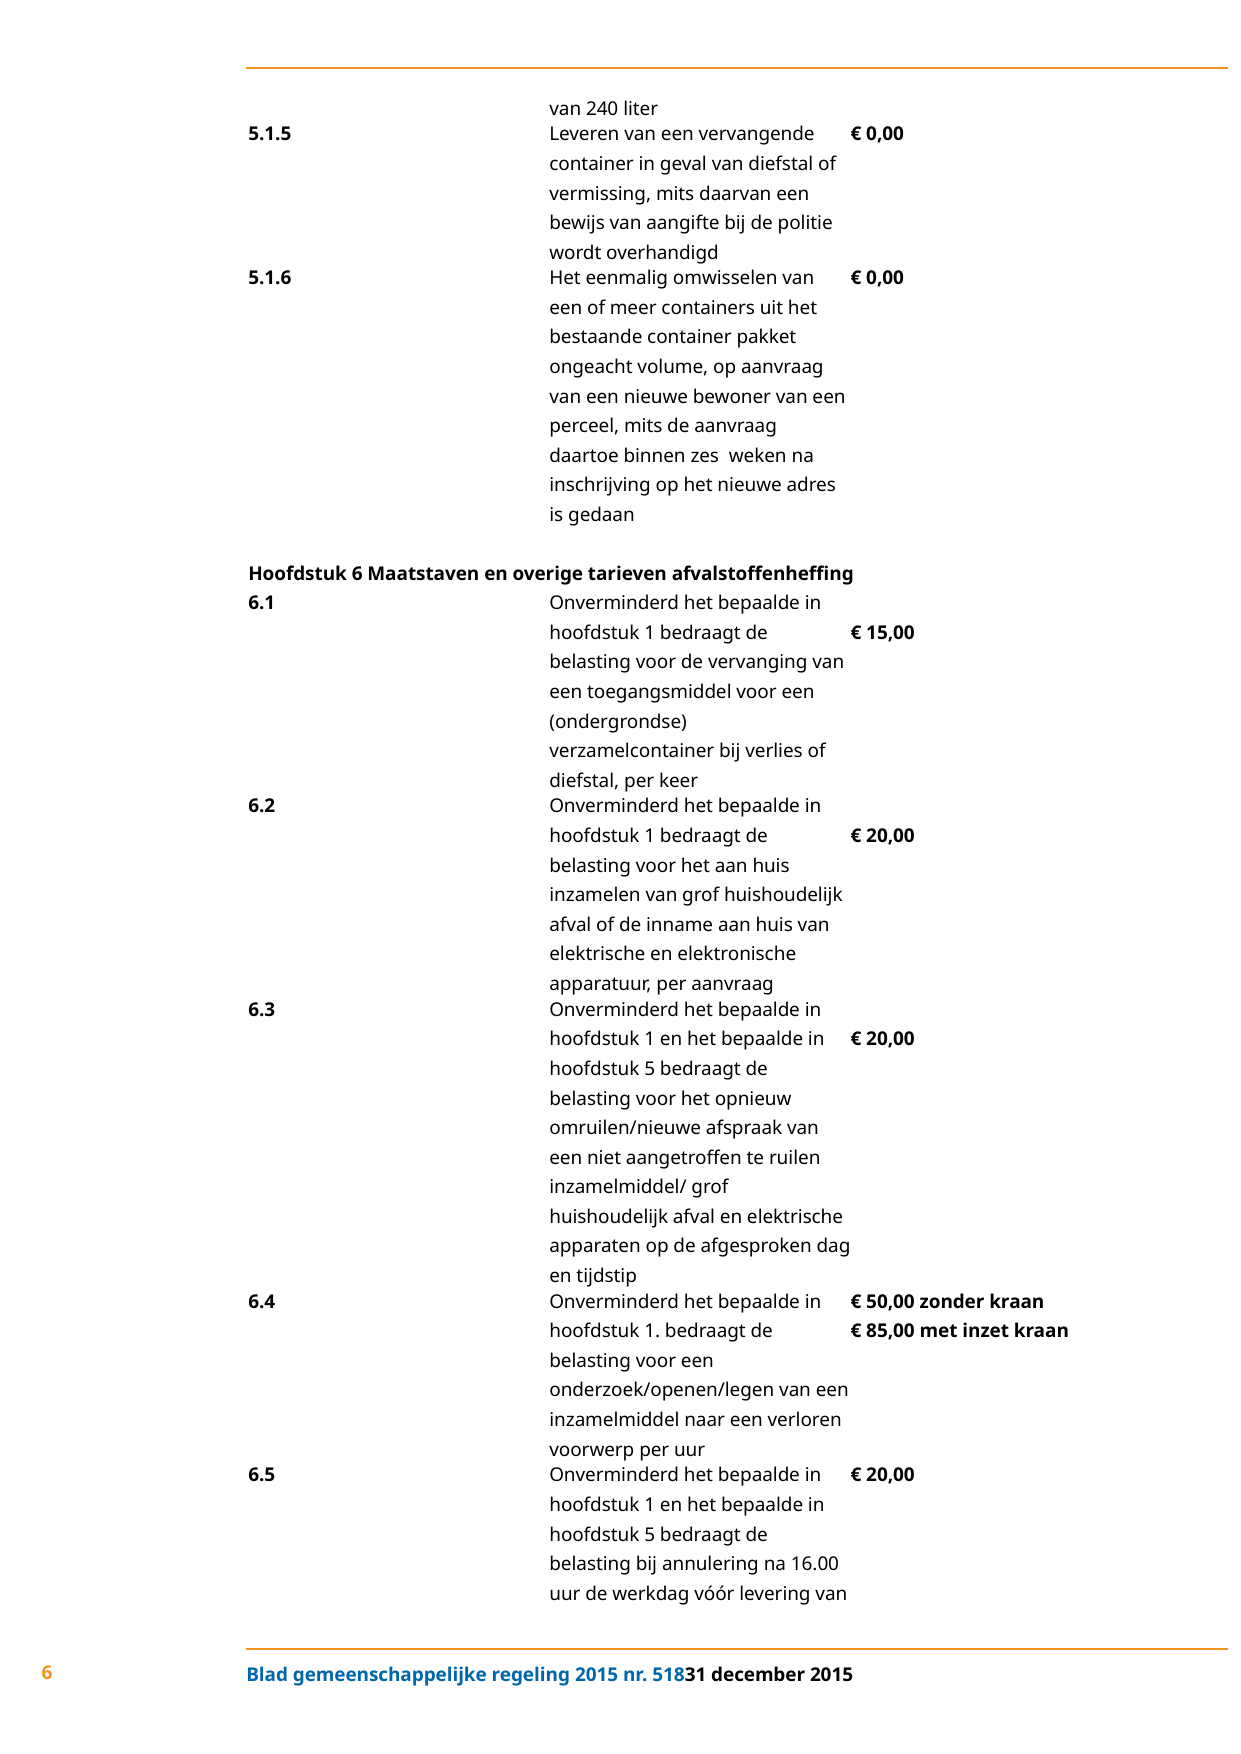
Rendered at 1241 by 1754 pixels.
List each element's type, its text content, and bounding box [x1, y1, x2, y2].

table_cell 5.1.6 [248, 265, 549, 527]
table_cell Het eenmalig omwisselen van een of meer containers uit het bestaande container pakket ongeacht volume, op aanvraag van een nieuwe bewoner van een perceel, mits de aanvraag daartoe binnen zes weken na inschrijving op het nieuwe adres is gedaan [549, 265, 850, 527]
table_cell 5.1.5 [248, 121, 549, 264]
table_cell [850, 95, 1152, 121]
table_cell 6.2 [248, 793, 549, 996]
table_header 6.1 [248, 590, 549, 793]
table_cell [248, 95, 549, 121]
table_cell € 50,00 zonder kraan € 85,00 met inzet kraan [850, 1288, 1152, 1462]
table_header Onverminderd het bepaalde in hoofdstuk 1 bedraagt de belasting voor de vervanging van een toegangsmiddel voor een (ondergrondse) verzamelcontainer bij verlies of diefstal, per keer [549, 590, 850, 793]
picture [41, 47, 231, 172]
table_cell € 0,00 [850, 121, 1152, 264]
table_cell Onverminderd het bepaalde in hoofdstuk 1 en het bepaalde in hoofdstuk 5 bedraagt de belasting voor het opnieuw omruilen/nieuwe afspraak van een niet aangetroffen te ruilen inzamelmiddel/ grof huishoudelijk afval en elektrische apparaten op de afgesproken dag en tijdstip [549, 996, 850, 1288]
table_cell van 240 liter [549, 95, 850, 121]
table_header € 15,00 [850, 590, 1152, 793]
table_cell € 0,00 [850, 265, 1152, 527]
table_cell € 20,00 [850, 1462, 1152, 1606]
table_cell € 20,00 [850, 996, 1152, 1288]
text Hoofdstuk 6 Maatstaven en overige tarieven afvalstoffenheffing [248, 560, 1152, 586]
table_cell Onverminderd het bepaalde in hoofdstuk 1 en het bepaalde in hoofdstuk 5 bedraagt de belasting bij annulering na 16.00 uur de werkdag vóór levering van [549, 1462, 850, 1606]
table_cell 6.5 [248, 1462, 549, 1606]
table_cell € 20,00 [850, 793, 1152, 996]
table_cell 6.3 [248, 996, 549, 1288]
table_cell 6.4 [248, 1288, 549, 1462]
table_cell Onverminderd het bepaalde in hoofdstuk 1 bedraagt de belasting voor het aan huis inzamelen van grof huishoudelijk afval of de inname aan huis van elektrische en elektronische apparatuur, per aanvraag [549, 793, 850, 996]
table_cell Onverminderd het bepaalde in hoofdstuk 1. bedraagt de belasting voor een onderzoek/openen/legen van een inzamelmiddel naar een verloren voorwerp per uur [549, 1288, 850, 1462]
table_cell Leveren van een vervangende container in geval van diefstal of vermissing, mits daarvan een bewijs van aangifte bij de politie wordt overhandigd [549, 121, 850, 264]
